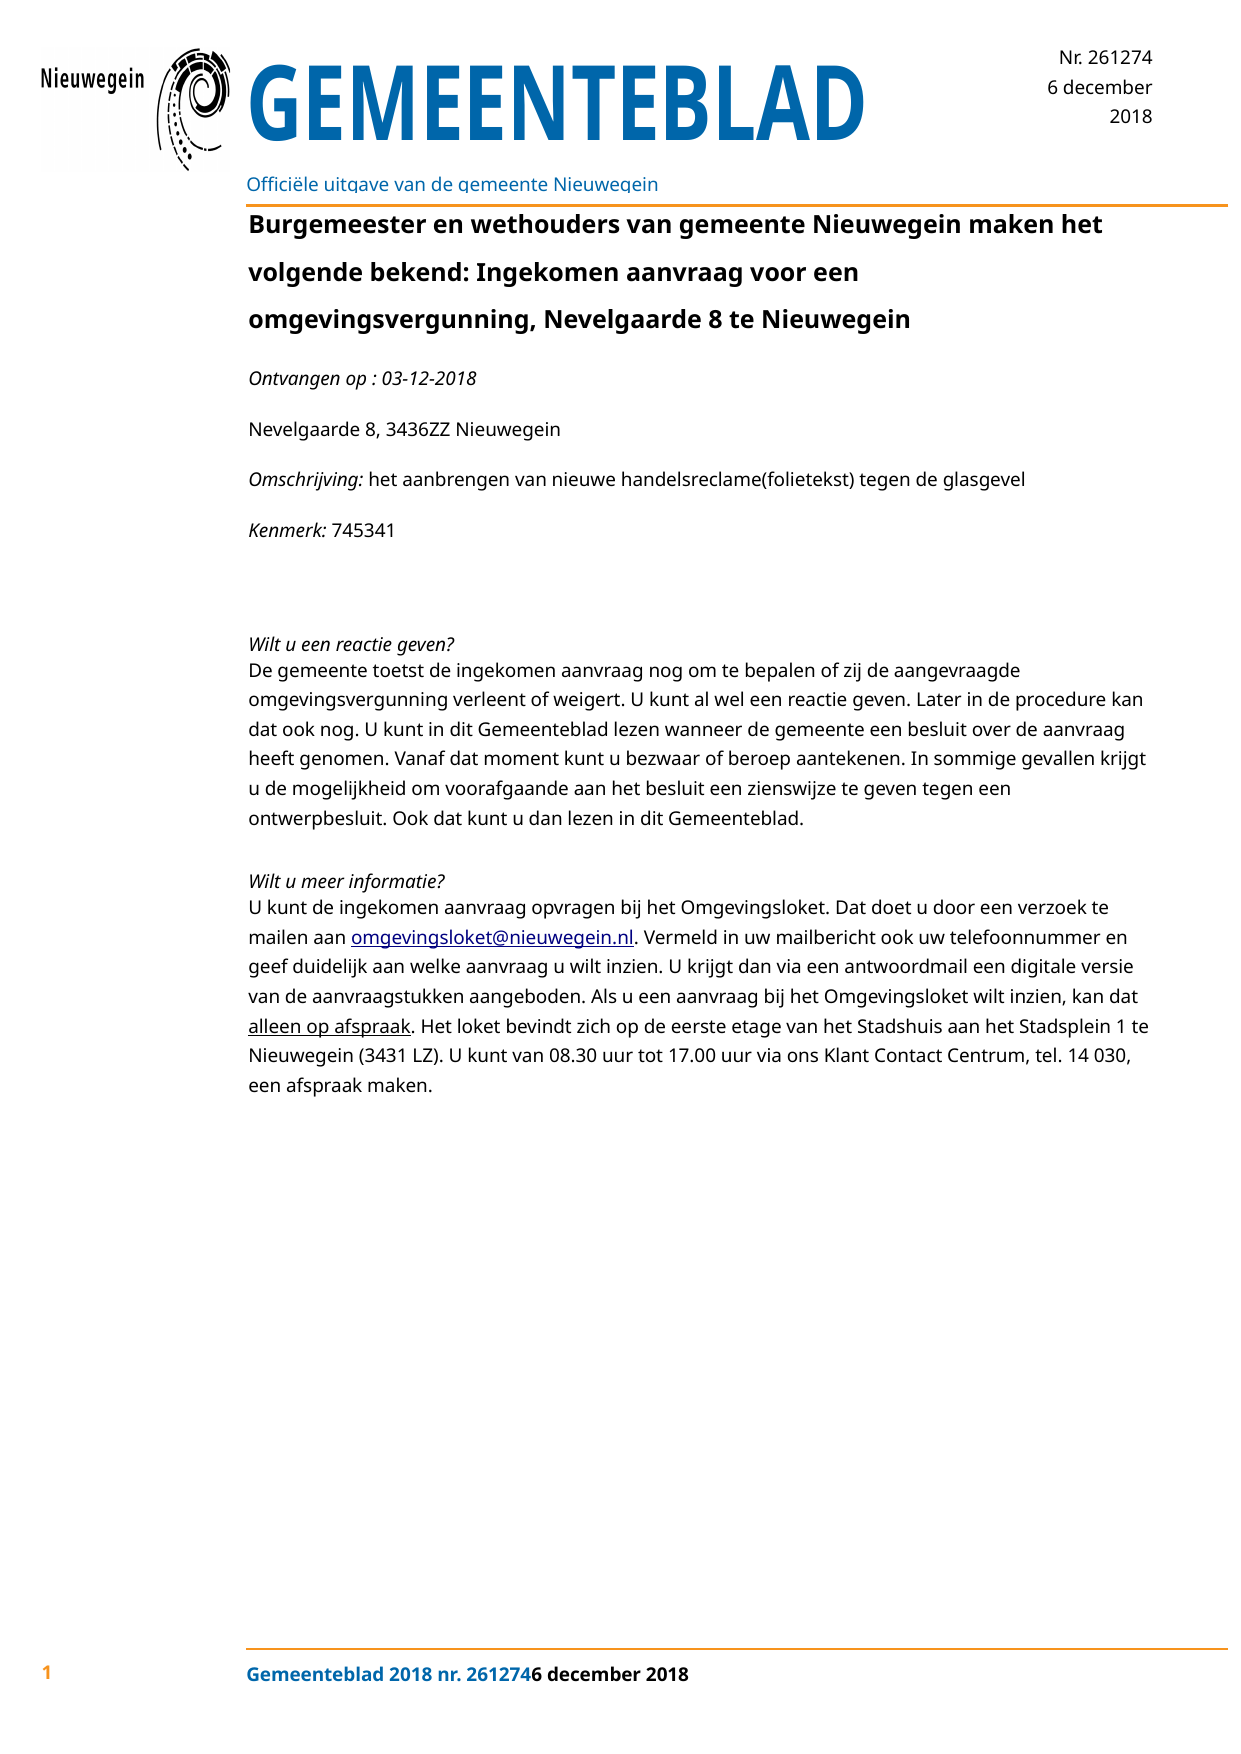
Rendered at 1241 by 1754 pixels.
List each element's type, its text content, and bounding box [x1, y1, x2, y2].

picture [41, 47, 231, 172]
text Nevelgaarde 8, 3436ZZ Nieuwegein [248, 416, 1152, 442]
text Burgemeester en wethouders van gemeente Nieuwegein maken het volgende bekend: Ingekomen aanvraag voor een omgevingsvergunning, Nevelgaarde 8 te Nieuwegein [248, 207, 1152, 336]
text Kenmerk: 745341 [248, 517, 1152, 542]
text Ontvangen op : 03-12-2018 [248, 366, 1152, 391]
text Wilt u een reactie geven? [248, 631, 1152, 657]
text Wilt u meer informatie? [248, 869, 1152, 894]
text Omschrijving: het aanbrengen van nieuwe handelsreclame(folietekst) tegen de glasgevel [248, 466, 1152, 492]
text De gemeente toetst de ingekomen aanvraag nog om te bepalen of zij de aangevraagde omgevingsvergunning verleent of weigert. U kunt al wel een reactie geven. Later in de procedure kan dat ook nog. U kunt in dit Gemeenteblad lezen wanneer de gemeente een besluit over de aanvraag heeft genomen. Vanaf dat moment kunt u bezwaar of beroep aantekenen. In sommige gevallen krijgt u de mogelijkheid om voorafgaande aan het besluit een zienswijze te geven tegen een ontwerpbesluit. Ook dat kunt u dan lezen in dit Gemeenteblad. [248, 657, 1152, 831]
text U kunt de ingekomen aanvraag opvragen bij het Omgevingsloket. Dat doet u door een verzoek te mailen aan omgevingsloket@nieuwegein.nl. Vermeld in uw mailbericht ook uw telefoonnummer en geef duidelijk aan welke aanvraag u wilt inzien. U krijgt dan via een antwoordmail een digitale versie van de aanvraagstukken aangeboden. Als u een aanvraag bij het Omgevingsloket wilt inzien, kan dat alleen op afspraak. Het loket bevindt zich op de eerste etage van het Stadshuis aan het Stadsplein 1 te Nieuwegein (3431 LZ). U kunt van 08.30 uur tot 17.00 uur via ons Klant Contact Centrum, tel. 14 030, een afspraak maken. [248, 894, 1152, 1098]
